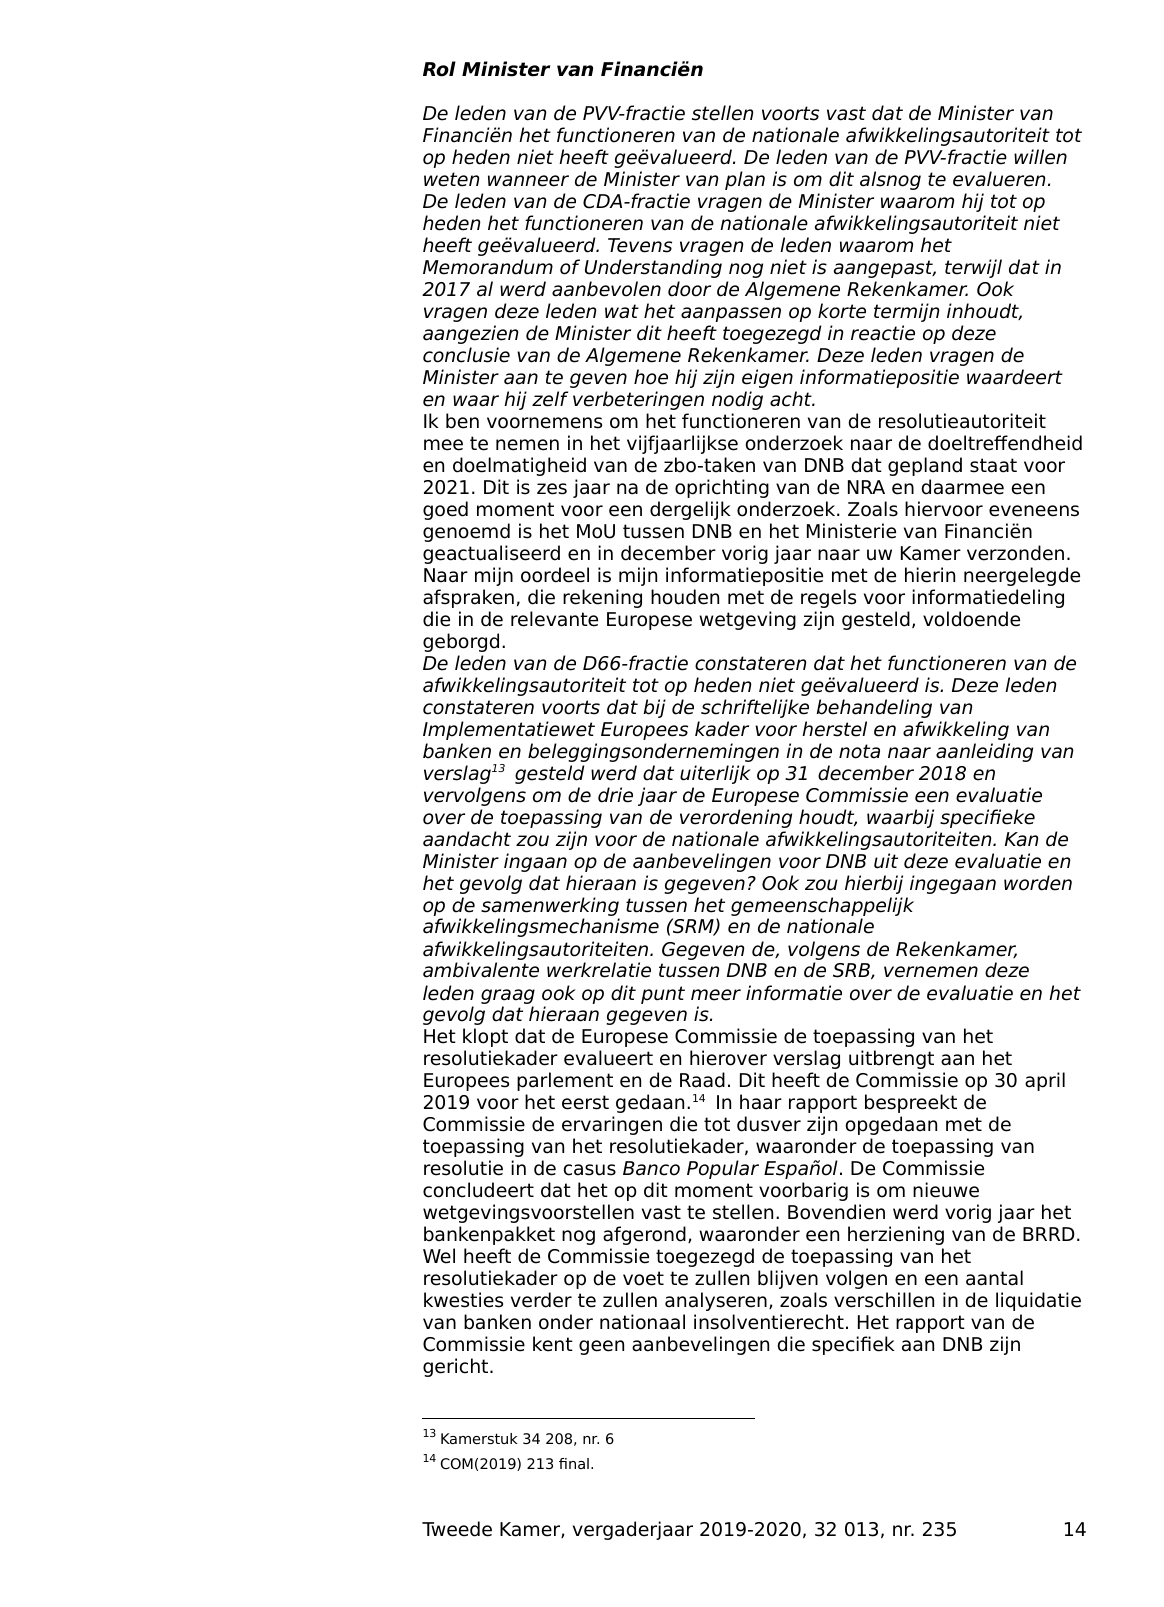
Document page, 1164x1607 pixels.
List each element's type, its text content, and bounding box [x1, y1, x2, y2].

text Ik ben voornemens om het functioneren van de resolutieautoriteit mee te nemen in het vijfjaarlijkse onderzoek naar de doeltreffendheid en doelmatigheid van de zbo-taken van DNB dat gepland staat voor 2021. Dit is zes jaar na de oprichting van de NRA en daarmee een goed moment voor een dergelijk onderzoek. Zoals hiervoor eveneens genoemd is het MoU tussen DNB en het Ministerie van Financiën geactualiseerd en in december vorig jaar naar uw Kamer verzonden. Naar mijn oordeel is mijn informatiepositie met de hierin neergelegde afspraken, die rekening houden met de regels voor informatiedeling die in de relevante Europese wetgeving zijn gesteld, voldoende geborgd. [422, 411, 1087, 653]
text Het klopt dat de Europese Commissie de toepassing van het resolutiekader evalueert en hierover verslag uitbrengt aan het Europees parlement en de Raad. Dit heeft de Commissie op 30 april 2019 voor het eerst gedaan. In haar rapport bespreekt de Commissie de ervaringen die tot dusver zijn opgedaan met de toepassing van het resolutiekader, waaronder de toepassing van resolutie in de casus Banco Popular Español. De Commissie concludeert dat het op dit moment voorbarig is om nieuwe wetgevingsvoorstellen vast te stellen. Bovendien werd vorig jaar het bankenpakket nog afgerond, waaronder een herziening van de BRRD. Wel heeft de Commissie toegezegd de toepassing van het resolutiekader op de voet te zullen blijven volgen en een aantal kwesties verder te zullen analyseren, zoals verschillen in de liquidatie van banken onder nationaal insolventierecht. Het rapport van de Commissie kent geen aanbevelingen die specifiek aan DNB zijn gericht. [422, 1026, 1087, 1378]
text Kamerstuk 34 208, nr. 6 [422, 1427, 1087, 1449]
subtitle Rol Minister van Financiën [422, 59, 1087, 81]
text De leden van de PVV-fractie stellen voorts vast dat de Minister van Financiën het functioneren van de nationale afwikkelingsautoriteit tot op heden niet heeft geëvalueerd. De leden van de PVV-fractie willen weten wanneer de Minister van plan is om dit alsnog te evalueren. [422, 103, 1087, 191]
text De leden van de CDA-fractie vragen de Minister waarom hij tot op heden het functioneren van de nationale afwikkelingsautoriteit niet heeft geëvalueerd. Tevens vragen de leden waarom het Memorandum of Understanding nog niet is aangepast, terwijl dat in 2017 al werd aanbevolen door de Algemene Rekenkamer. Ook vragen deze leden wat het aanpassen op korte termijn inhoudt, aangezien de Minister dit heeft toegezegd in reactie op deze conclusie van de Algemene Rekenkamer. Deze leden vragen de Minister aan te geven hoe hij zijn eigen informatiepositie waardeert en waar hij zelf verbeteringen nodig acht. [422, 191, 1087, 411]
text De leden van de D66-fractie constateren dat het functioneren van de afwikkelingsautoriteit tot op heden niet geëvalueerd is. Deze leden constateren voorts dat bij de schriftelijke behandeling van Implementatiewet Europees kader voor herstel en afwikkeling van banken en beleggingsondernemingen in de nota naar aanleiding van verslag gesteld werd dat uiterlijk op 31 december 2018 en vervolgens om de drie jaar de Europese Commissie een evaluatie over de toepassing van de verordening houdt, waarbij specifieke aandacht zou zijn voor de nationale afwikkelingsautoriteiten. Kan de Minister ingaan op de aanbevelingen voor DNB uit deze evaluatie en het gevolg dat hieraan is gegeven? Ook zou hierbij ingegaan worden op de samenwerking tussen het gemeenschappelijk afwikkelingsmechanisme (SRM) en de nationale afwikkelingsautoriteiten. Gegeven de, volgens de Rekenkamer, ambivalente werkrelatie tussen DNB en de SRB, vernemen deze leden graag ook op dit punt meer informatie over de evaluatie en het gevolg dat hieraan gegeven is. [422, 653, 1087, 1026]
text COM(2019) 213 final. [422, 1452, 1087, 1474]
